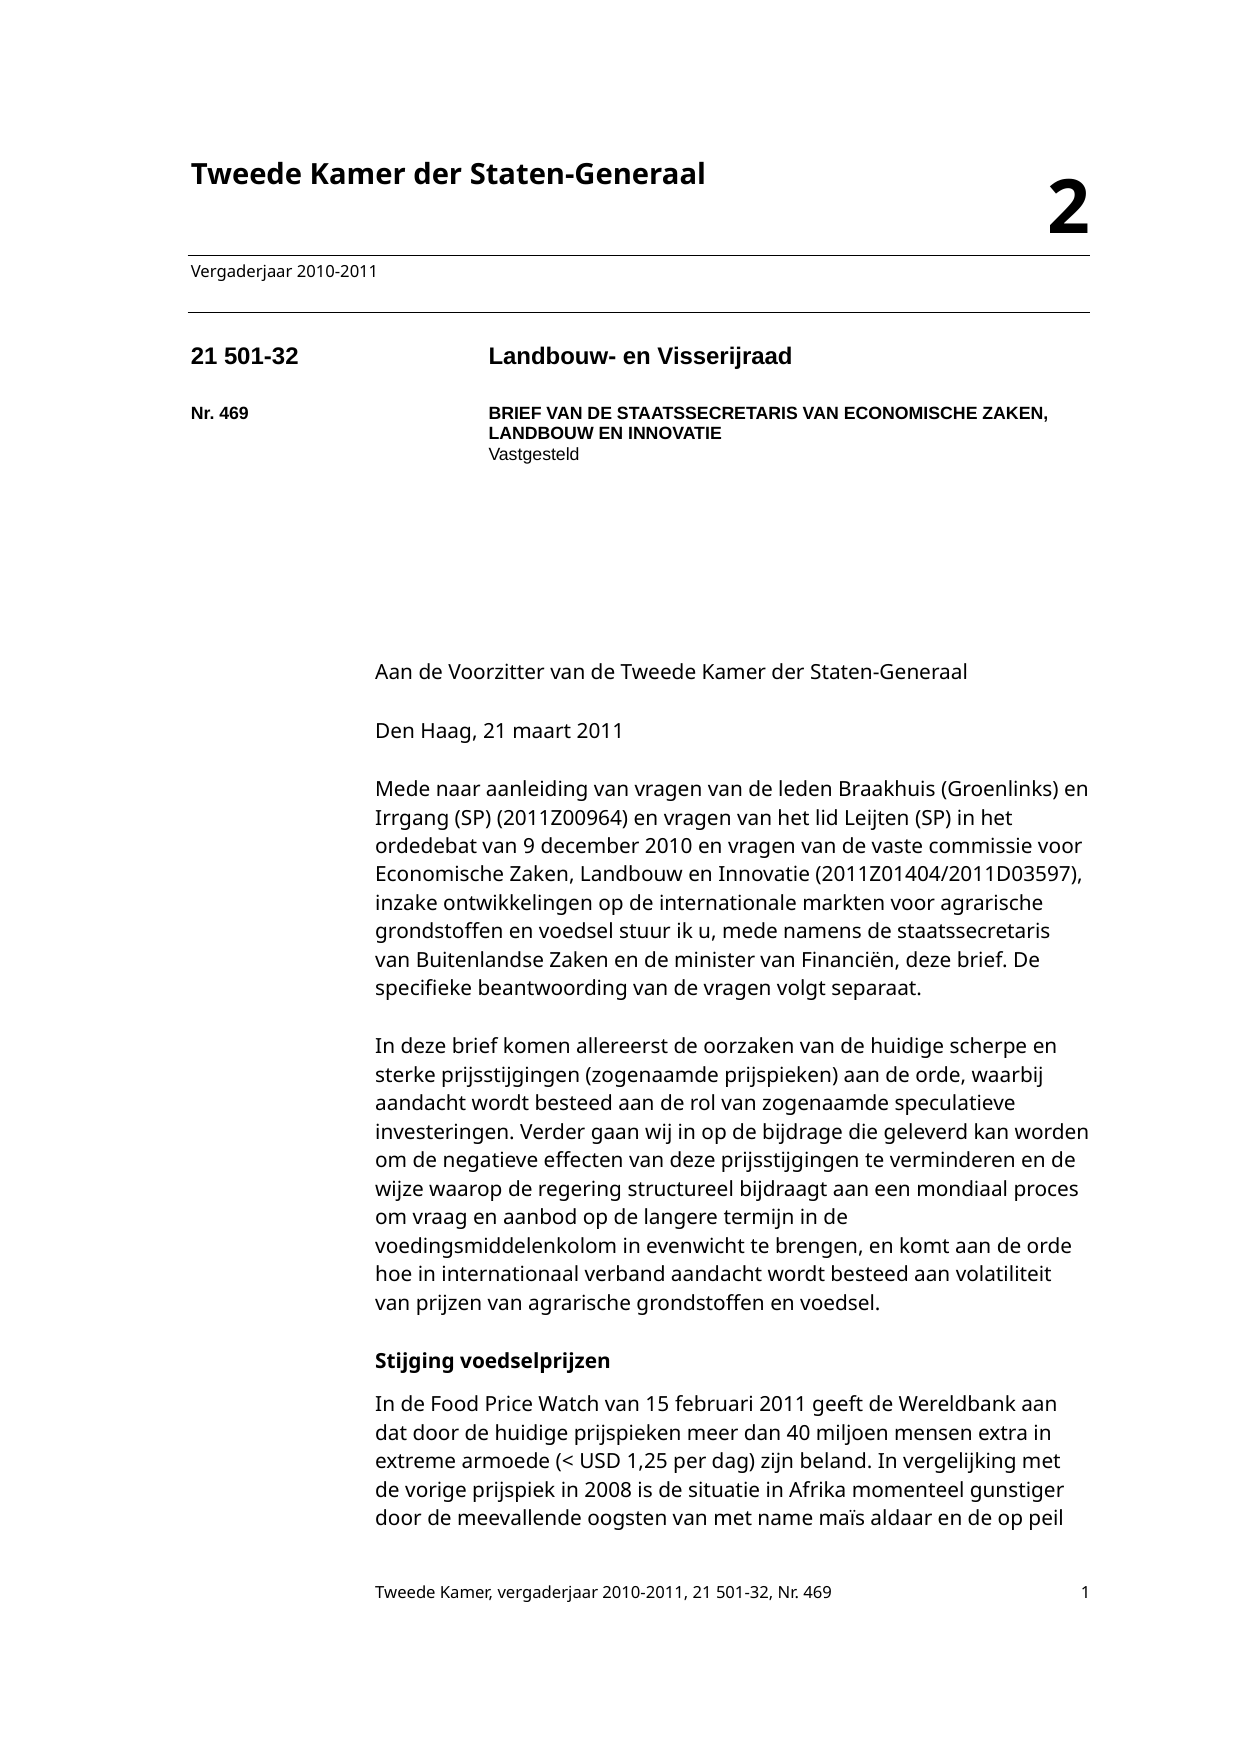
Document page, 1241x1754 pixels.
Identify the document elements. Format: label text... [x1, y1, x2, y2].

table_header Tweede Kamer der Staten-Generaal [188, 150, 909, 255]
table_header 2 [910, 150, 1090, 255]
table_cell [188, 313, 485, 339]
table_cell BRIEF VAN DE STAATSSECRETARIS VAN ECONOMISCHE ZAKEN, LANDBOUW EN INNOVATIE Vastgesteld [485, 399, 1090, 539]
table_cell Landbouw- en Visserijraad [485, 339, 1090, 399]
table_cell Vergaderjaar 2010-2011 [188, 256, 485, 312]
text Aan de Voorzitter van de Tweede Kamer der Staten-Generaal [375, 657, 1090, 686]
text Den Haag, 21 maart 2011 [375, 716, 1090, 744]
table_cell Nr. 469 [188, 399, 485, 539]
table_cell [485, 313, 1090, 339]
text In deze brief komen allereerst de oorzaken van de huidige scherpe en sterke prijsstijgingen (zogenaamde prijspieken) aan de orde, waarbij aandacht wordt besteed aan de rol van zogenaamde speculatieve investeringen. Verder gaan wij in op de bijdrage die geleverd kan worden om de negatieve effecten van deze prijsstijgingen te verminderen en de wijze waarop de regering structureel bijdraagt aan een mondiaal proces om vraag en aanbod op de langere termijn in de voedingsmiddelenkolom in evenwicht te brengen, en komt aan de orde hoe in internationaal verband aandacht wordt besteed aan volatiliteit van prijzen van agrarische grondstoffen en voedsel. [375, 1032, 1090, 1316]
text In de Food Price Watch van 15 februari 2011 geeft de Wereldbank aan dat door de huidige prijspieken meer dan 40 miljoen mensen extra in extreme armoede (< USD 1,25 per dag) zijn beland. In vergelijking met de vorige prijspiek in 2008 is de situatie in Afrika momenteel gunstiger door de meevallende oogsten van met name maïs aldaar en de op peil [375, 1389, 1090, 1532]
text Stijging voedselprijzen [375, 1346, 1090, 1374]
table_cell 21 501-32 [188, 339, 485, 399]
text Mede naar aanleiding van vragen van de leden Braakhuis (Groenlinks) en Irrgang (SP) (2011Z00964) en vragen van het lid Leijten (SP) in het ordedebat van 9 december 2010 en vragen van de vaste commissie voor Economische Zaken, Landbouw en Innovatie (2011Z01404/2011D03597), inzake ontwikkelingen op de internationale markten voor agrarische grondstoffen en voedsel stuur ik u, mede namens de staatssecretaris van Buitenlandse Zaken en de minister van Financiën, deze brief. De specifieke beantwoording van de vragen volgt separaat. [375, 774, 1090, 1002]
table_cell [485, 256, 1090, 312]
